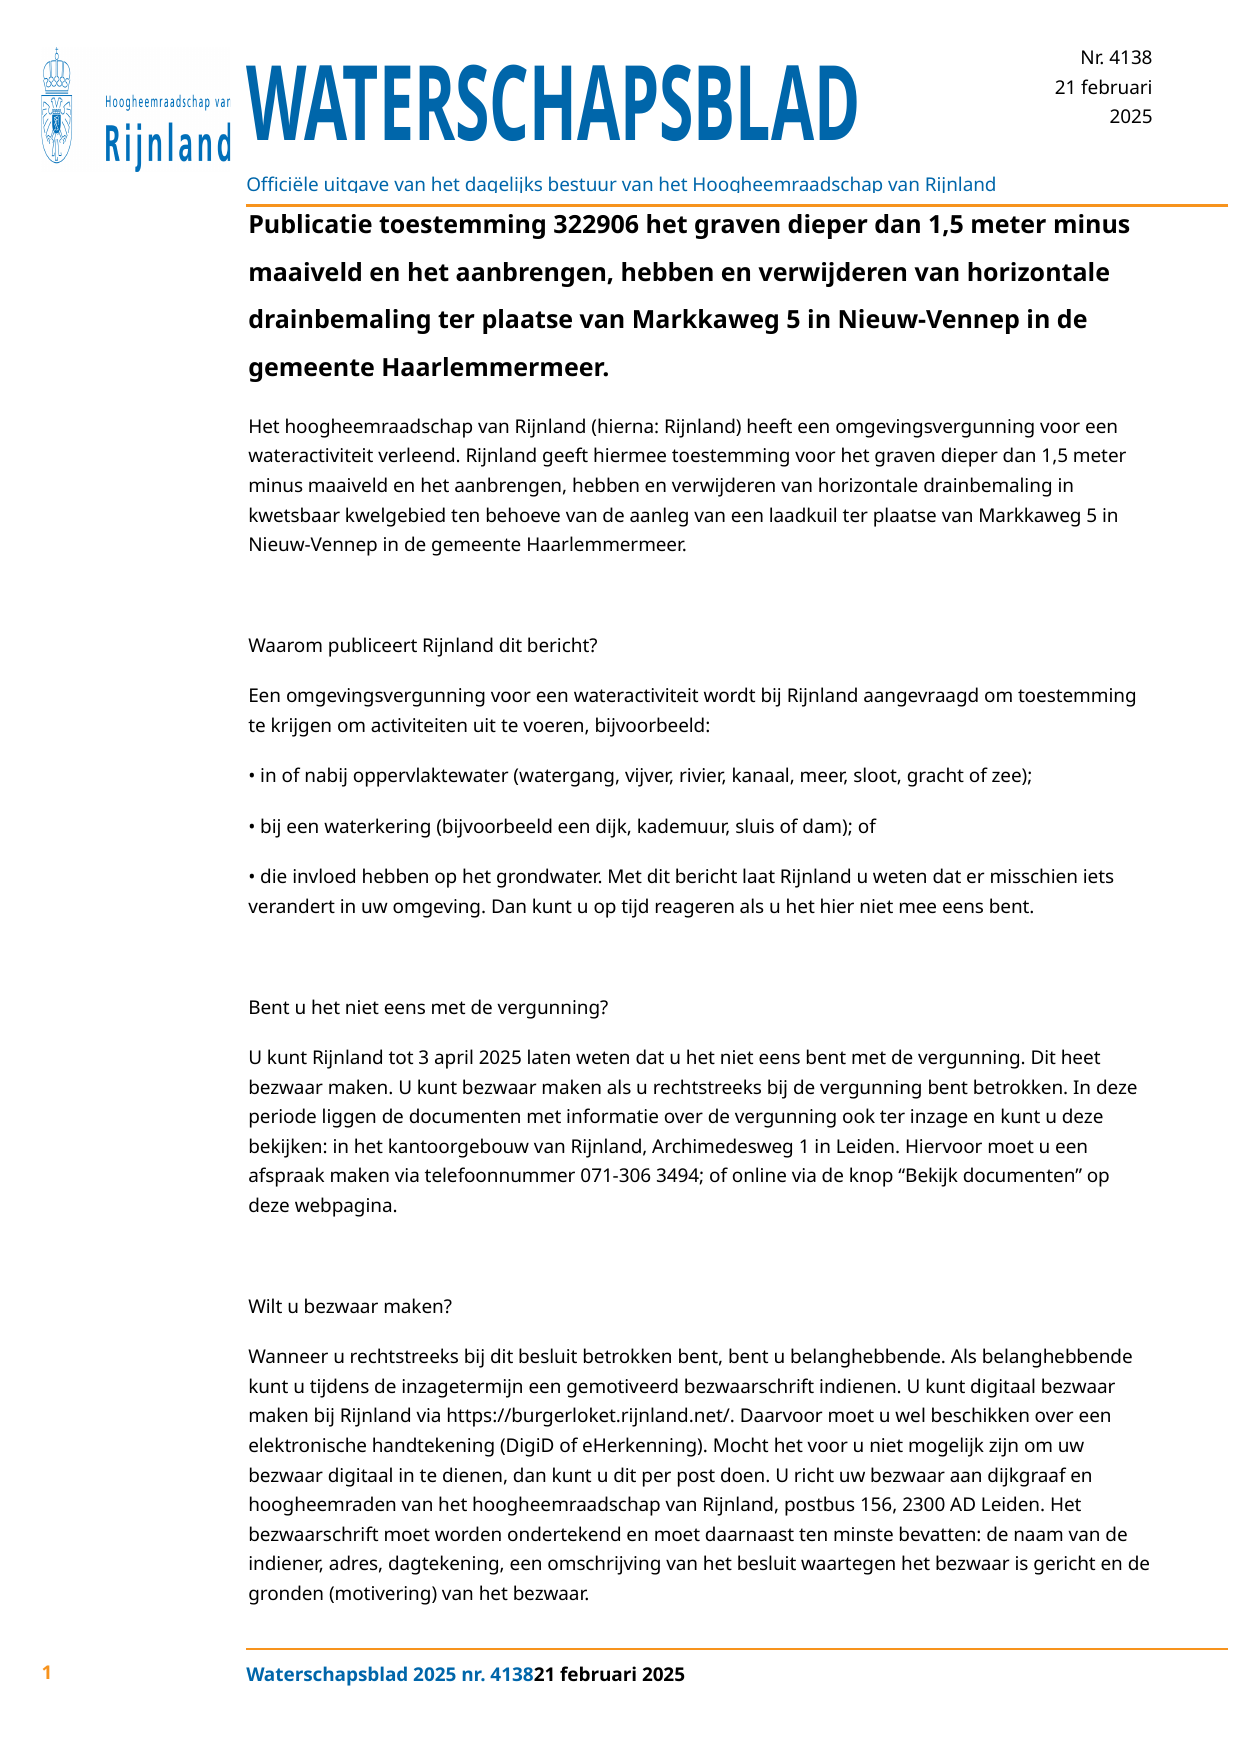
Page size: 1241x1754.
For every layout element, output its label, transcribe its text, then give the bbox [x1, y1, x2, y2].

text Wilt u bezwaar maken? [248, 1293, 1152, 1319]
text Publicatie toestemming 322906 het graven dieper dan 1,5 meter minus maaiveld en het aanbrengen, hebben en verwijderen van horizontale drainbemaling ter plaatse van Markkaweg 5 in Nieuw-Vennep in de gemeente Haarlemmermeer. [248, 207, 1152, 384]
text Bent u het niet eens met de vergunning? [248, 994, 1152, 1020]
text Een omgevingsvergunning voor een wateractiviteit wordt bij Rijnland aangevraagd om toestemming te krijgen om activiteiten uit te voeren, bijvoorbeeld: [248, 683, 1152, 738]
text Wanneer u rechtstreeks bij dit besluit betrokken bent, bent u belanghebbende. Als belanghebbende kunt u tijdens de inzagetermijn een gemotiveerd bezwaarschrift indienen. U kunt digitaal bezwaar maken bij Rijnland via https://burgerloket.rijnland.net/. Daarvoor moet u wel beschikken over een elektronische handtekening (DigiD of eHerkenning). Mocht het voor u niet mogelijk zijn om uw bezwaar digitaal in te dienen, dan kunt u dit per post doen. U richt uw bezwaar aan dijkgraaf en hoogheemraden van het hoogheemraadschap van Rijnland, postbus 156, 2300 AD Leiden. Het bezwaarschrift moet worden ondertekend en moet daarnaast ten minste bevatten: de naam van de indiener, adres, dagtekening, een omschrijving van het besluit waartegen het bezwaar is gericht en de gronden (motivering) van het bezwaar. [248, 1343, 1152, 1606]
text Het hoogheemraadschap van Rijnland (hierna: Rijnland) heeft een omgevingsvergunning voor een wateractiviteit verleend. Rijnland geeft hiermee toestemming voor het graven dieper dan 1,5 meter minus maaiveld en het aanbrengen, hebben en verwijderen van horizontale drainbemaling in kwetsbaar kwelgebied ten behoeve van de aanleg van een laadkuil ter plaatse van Markkaweg 5 in Nieuw-Vennep in de gemeente Haarlemmermeer. [248, 413, 1152, 557]
text Waarom publiceert Rijnland dit bericht? [248, 632, 1152, 658]
picture [41, 47, 231, 172]
text • bij een waterkering (bijvoorbeeld een dijk, kademuur, sluis of dam); of [248, 813, 1152, 839]
text U kunt Rijnland tot 3 april 2025 laten weten dat u het niet eens bent met de vergunning. Dit heet bezwaar maken. U kunt bezwaar maken als u rechtstreeks bij de vergunning bent betrokken. In deze periode liggen de documenten met informatie over de vergunning ook ter inzage en kunt u deze bekijken: in het kantoorgebouw van Rijnland, Archimedesweg 1 in Leiden. Hiervoor moet u een afspraak maken via telefoonnummer 071-306 3494; of online via de knop “Bekijk documenten” op deze webpagina. [248, 1044, 1152, 1218]
text • die invloed hebben op het grondwater. Met dit bericht laat Rijnland u weten dat er misschien iets verandert in uw omgeving. Dan kunt u op tijd reageren als u het hier niet mee eens bent. [248, 863, 1152, 919]
text • in of nabij oppervlaktewater (watergang, vijver, rivier, kanaal, meer, sloot, gracht of zee); [248, 763, 1152, 788]
